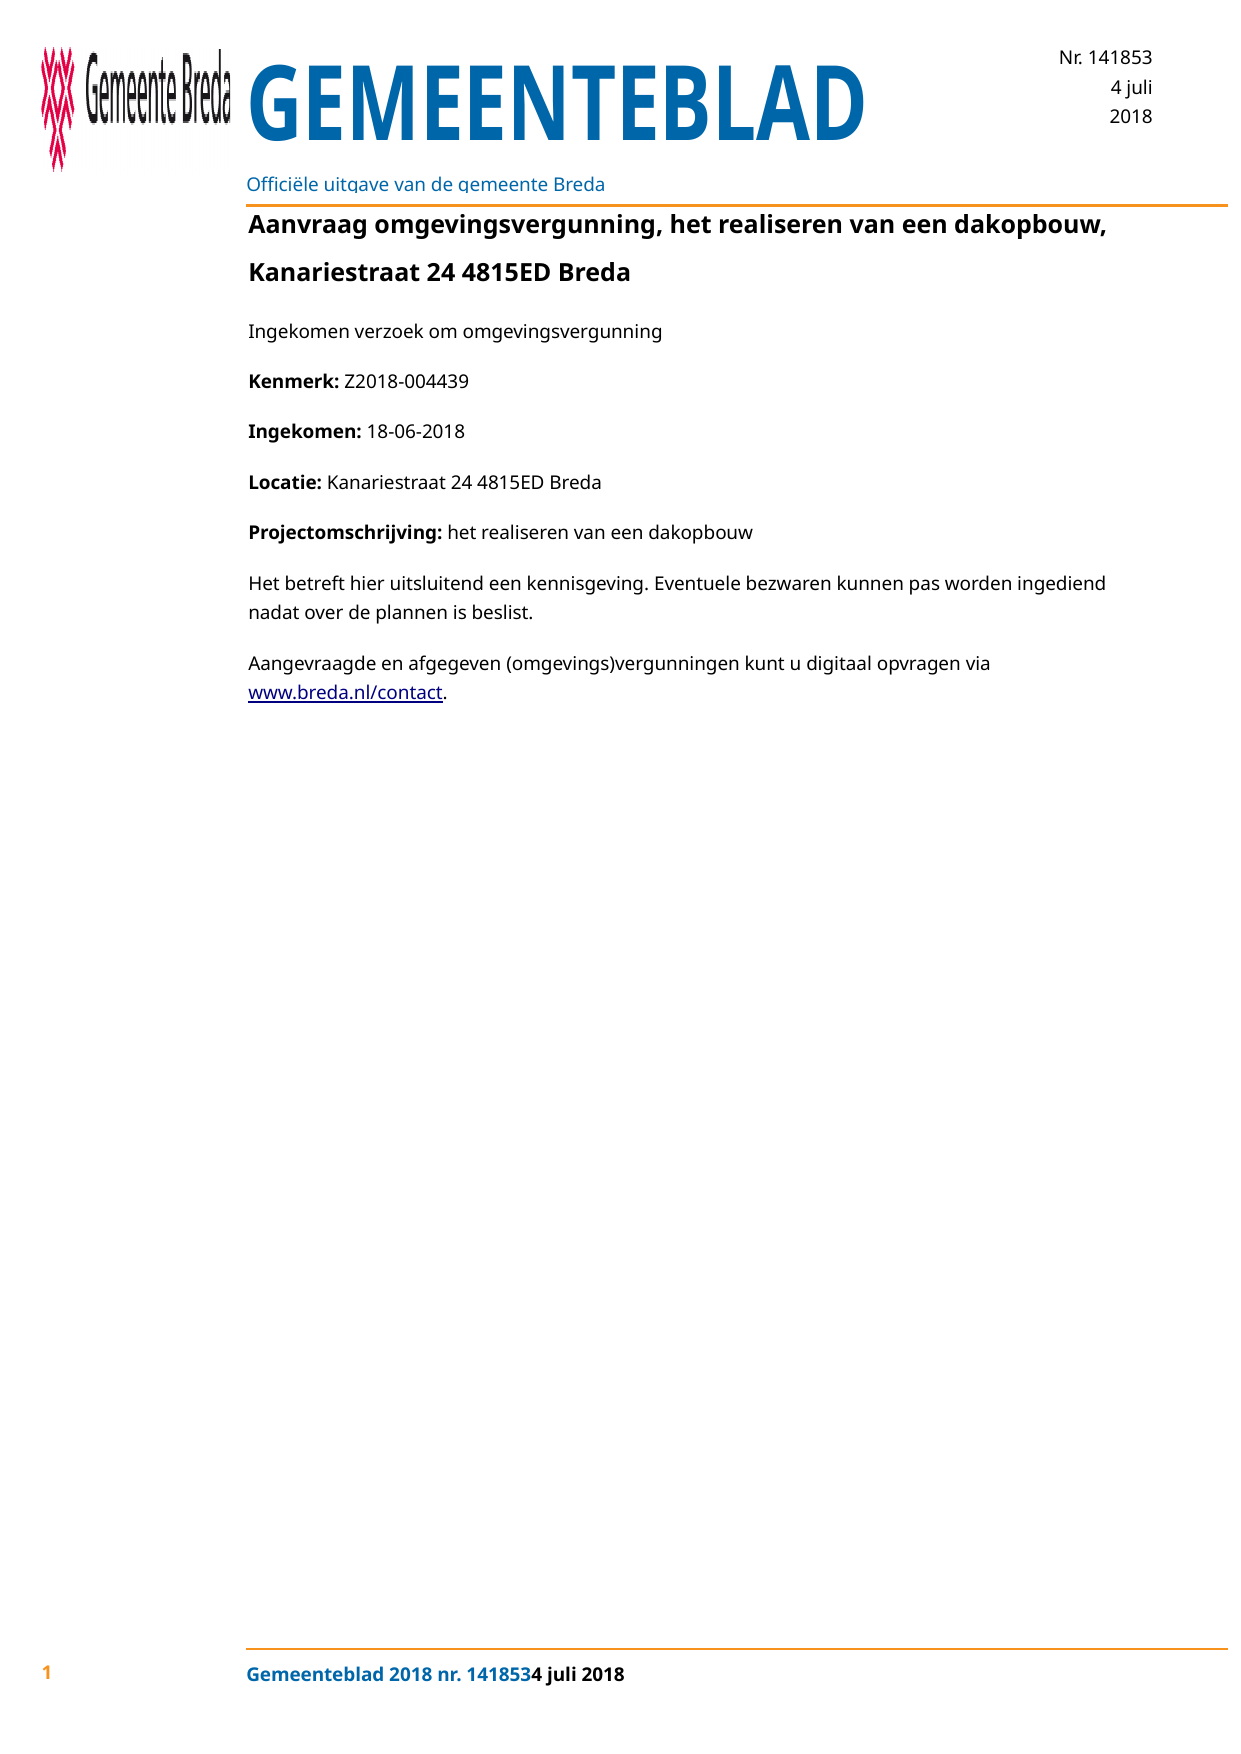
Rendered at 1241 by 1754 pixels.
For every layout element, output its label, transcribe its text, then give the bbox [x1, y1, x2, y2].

text Locatie: Kanariestraat 24 4815ED Breda [248, 469, 1152, 495]
picture [41, 47, 231, 172]
text Kenmerk: Z2018-004439 [248, 368, 1152, 394]
text Het betreft hier uitsluitend een kennisgeving. Eventuele bezwaren kunnen pas worden ingediend nadat over de plannen is beslist. [248, 570, 1152, 625]
text Ingekomen verzoek om omgevingsvergunning [248, 318, 1152, 344]
text Aangevraagde en afgegeven (omgevings)vergunningen kunt u digitaal opvragen via www.breda.nl/contact. [248, 650, 1152, 705]
text Aanvraag omgevingsvergunning, het realiseren van een dakopbouw, Kanariestraat 24 4815ED Breda [248, 207, 1152, 288]
text Projectomschrijving: het realiseren van een dakopbouw [248, 519, 1152, 545]
text Ingekomen: 18-06-2018 [248, 419, 1152, 444]
